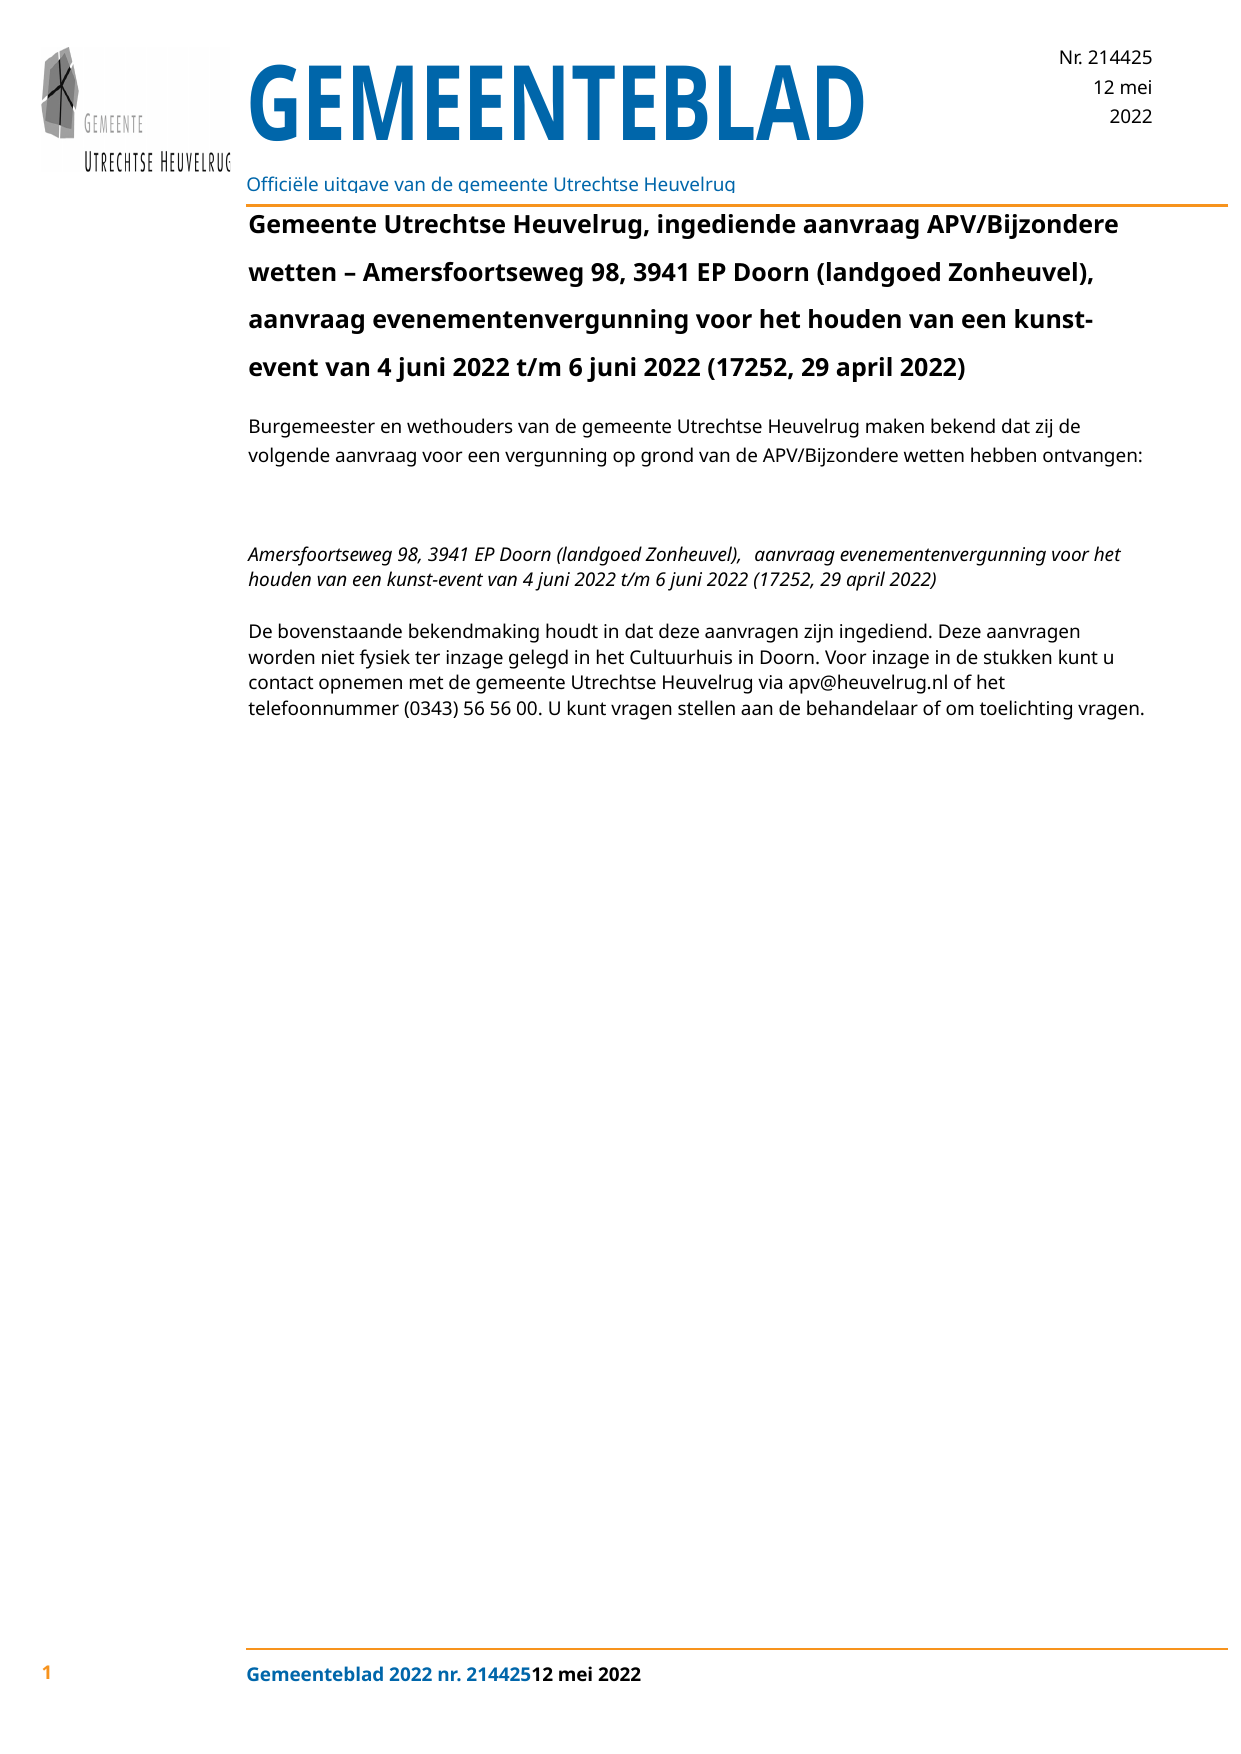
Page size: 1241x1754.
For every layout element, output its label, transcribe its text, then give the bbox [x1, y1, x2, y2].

text Burgemeester en wethouders van de gemeente Utrechtse Heuvelrug maken bekend dat zij de volgende aanvraag voor een vergunning op grond van de APV/Bijzondere wetten hebben ontvangen: [248, 413, 1152, 468]
text Gemeente Utrechtse Heuvelrug, ingediende aanvraag APV/Bijzondere wetten – Amersfoortseweg 98, 3941 EP Doorn (landgoed Zonheuvel), aanvraag evenementenvergunning voor het houden van een kunst-event van 4 juni 2022 t/m 6 juni 2022 (17252, 29 april 2022) [248, 207, 1152, 384]
picture [41, 47, 231, 172]
text De bovenstaande bekendmaking houdt in dat deze aanvragen zijn ingediend. Deze aanvragen worden niet fysiek ter inzage gelegd in het Cultuurhuis in Doorn. Voor inzage in de stukken kunt u contact opnemen met de gemeente Utrechtse Heuvelrug via apv@heuvelrug.nl of het telefoonnummer (0343) 56 56 00. U kunt vragen stellen aan de behandelaar of om toelichting vragen. [248, 618, 1152, 721]
text Amersfoortseweg 98, 3941 EP Doorn (landgoed Zonheuvel), aanvraag evenementenvergunning voor het houden van een kunst-event van 4 juni 2022 t/m 6 juni 2022 (17252, 29 april 2022) [248, 541, 1152, 592]
